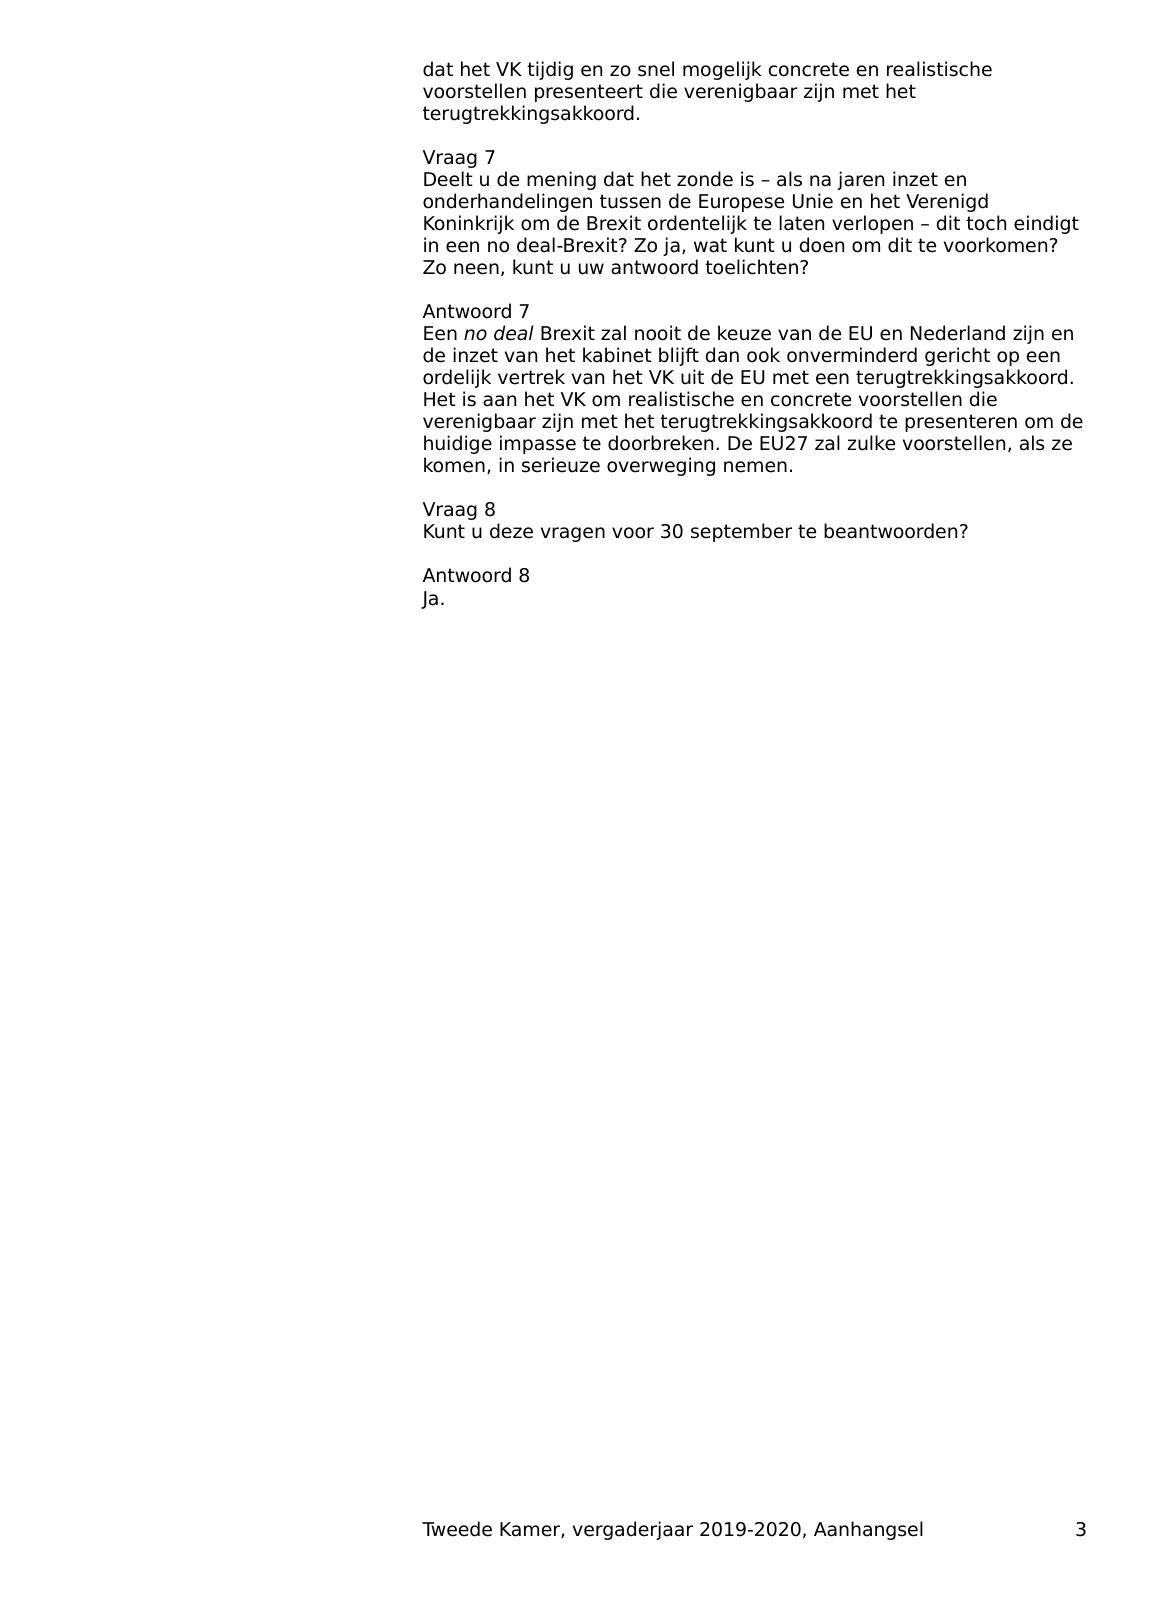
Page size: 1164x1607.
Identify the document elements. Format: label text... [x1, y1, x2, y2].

text Antwoord 7 [422, 301, 1087, 323]
text Antwoord 8 [422, 565, 1087, 587]
text Deelt u de mening dat het zonde is – als na jaren inzet en onderhandelingen tussen de Europese Unie en het Verenigd Koninkrijk om de Brexit ordentelijk te laten verlopen – dit toch eindigt in een no deal-Brexit? Zo ja, wat kunt u doen om dit te voorkomen? Zo neen, kunt u uw antwoord toelichten? [422, 169, 1087, 279]
text dat het VK tijdig en zo snel mogelijk concrete en realistische voorstellen presenteert die verenigbaar zijn met het terugtrekkingsakkoord. [422, 59, 1087, 125]
text Ja. [422, 587, 1087, 609]
text Vraag 7 [422, 147, 1087, 169]
text Een no deal Brexit zal nooit de keuze van de EU en Nederland zijn en de inzet van het kabinet blijft dan ook onverminderd gericht op een ordelijk vertrek van het VK uit de EU met een terugtrekkingsakkoord. Het is aan het VK om realistische en concrete voorstellen die verenigbaar zijn met het terugtrekkingsakkoord te presenteren om de huidige impasse te doorbreken. De EU27 zal zulke voorstellen, als ze komen, in serieuze overweging nemen. [422, 323, 1087, 477]
text Kunt u deze vragen voor 30 september te beantwoorden? [422, 521, 1087, 543]
text Vraag 8 [422, 499, 1087, 521]
